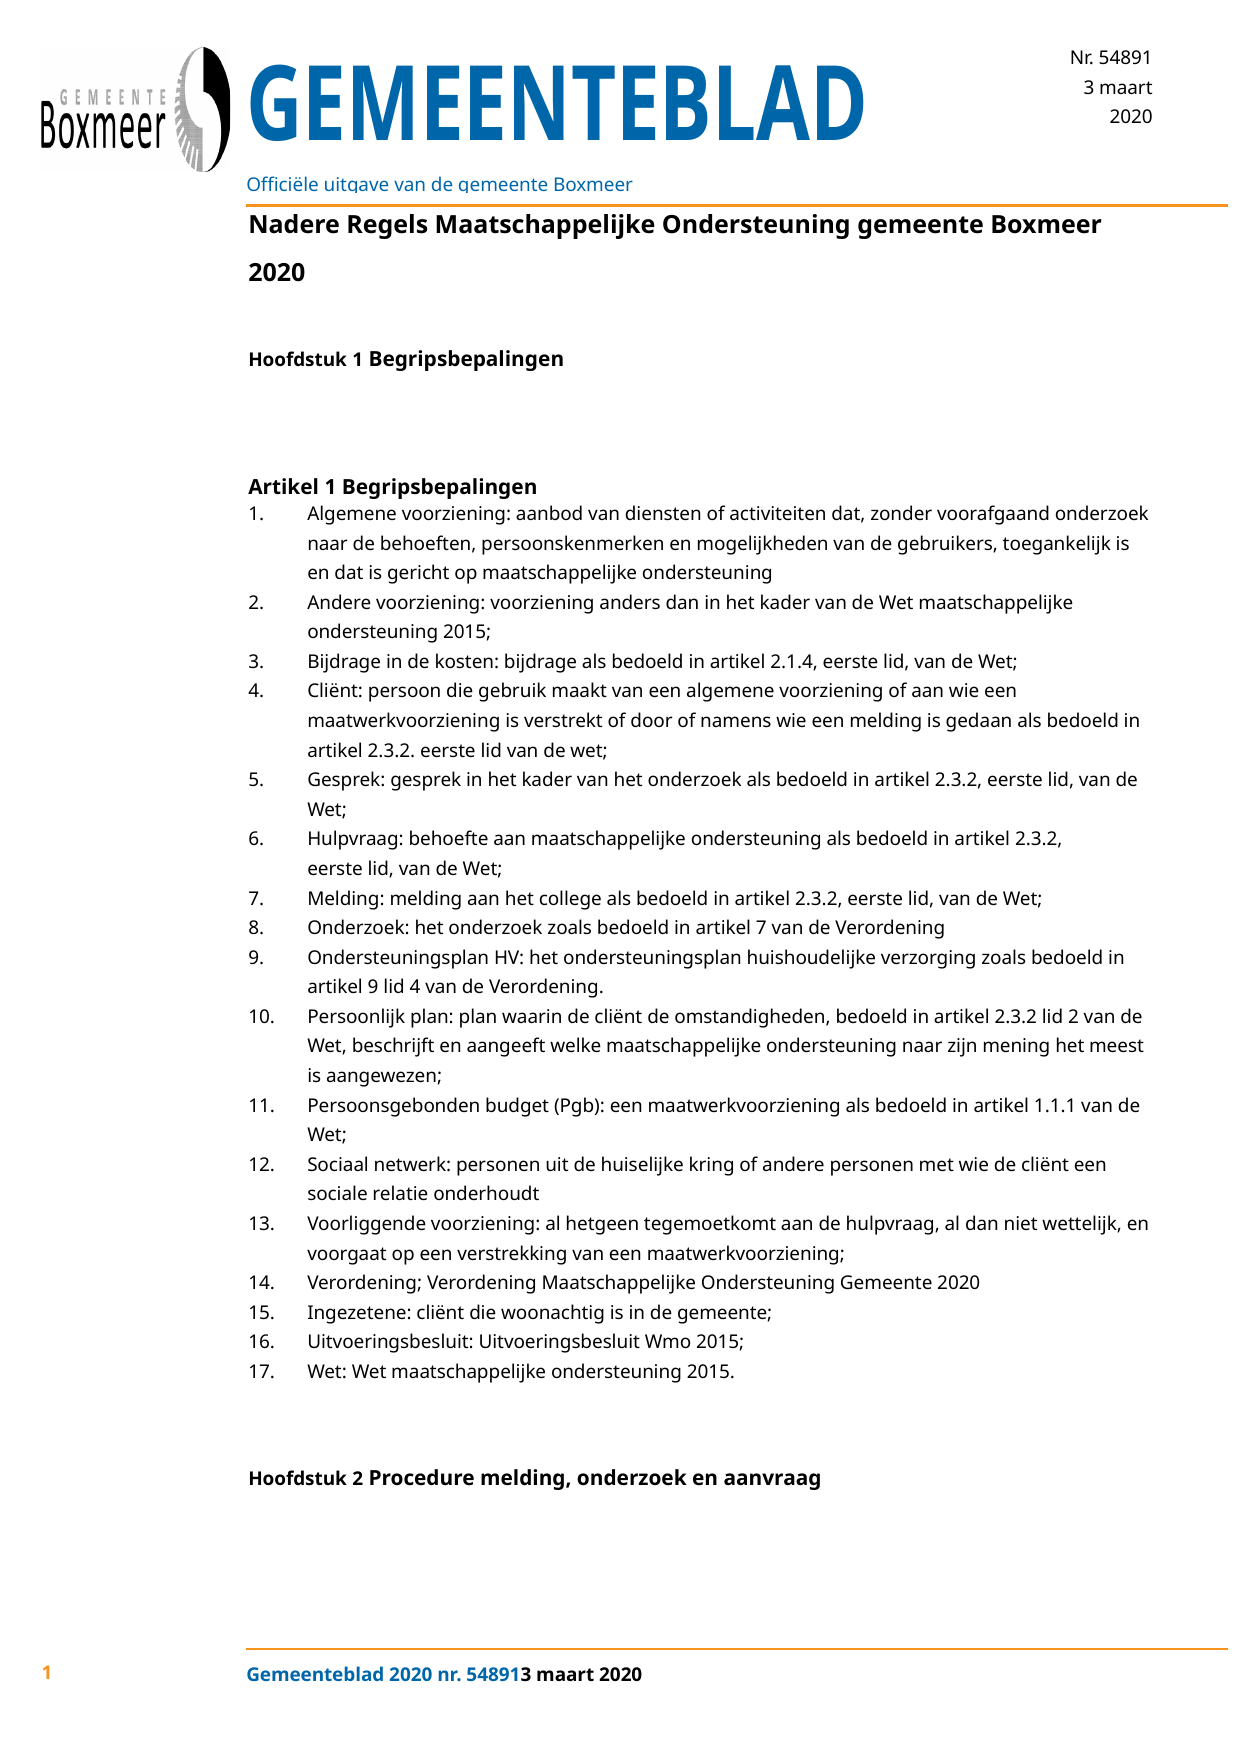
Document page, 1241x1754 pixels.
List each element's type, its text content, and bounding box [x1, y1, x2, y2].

list Ingezetene: cliënt die woonachtig is in de gemeente; [248, 1299, 1152, 1325]
list Gesprek: gesprek in het kader van het onderzoek als bedoeld in artikel 2.3.2, eerste lid, van de Wet; [248, 766, 1152, 822]
list Sociaal netwerk: personen uit de huiselijke kring of andere personen met wie de cliënt een sociale relatie onderhoudt [248, 1151, 1152, 1206]
list eerste lid, van de Wet; [248, 855, 1152, 881]
list Persoonsgebonden budget (Pgb): een maatwerkvoorziening als bedoeld in artikel 1.1.1 van de Wet; [248, 1092, 1152, 1147]
list Melding: melding aan het college als bedoeld in artikel 2.3.2, eerste lid, van de Wet; [248, 885, 1152, 911]
list Andere voorziening: voorziening anders dan in het kader van de Wet maatschappelijke ondersteuning 2015; [248, 589, 1152, 644]
text Artikel 1 Begripsbepalingen [248, 472, 1152, 500]
list Verordening; Verordening Maatschappelijke Ondersteuning Gemeente 2020 [248, 1269, 1152, 1295]
text Hoofdstuk 1 Begripsbepalingen [248, 344, 1152, 372]
list Voorliggende voorziening: al hetgeen tegemoetkomt aan de hulpvraag, al dan niet wettelijk, en voorgaat op een verstrekking van een maatwerkvoorziening; [248, 1210, 1152, 1266]
text Nadere Regels Maatschappelijke Ondersteuning gemeente Boxmeer 2020 [248, 207, 1152, 288]
list Algemene voorziening: aanbod van diensten of activiteiten dat, zonder voorafgaand onderzoek naar de behoeften, persoonskenmerken en mogelijkheden van de gebruikers, toegankelijk is en dat is gericht op maatschappelijke ondersteuning [248, 500, 1152, 585]
list Hulpvraag: behoefte aan maatschappelijke ondersteuning als bedoeld in artikel 2.3.2, [248, 826, 1152, 851]
picture [41, 47, 231, 172]
list Bijdrage in de kosten: bijdrage als bedoeld in artikel 2.1.4, eerste lid, van de Wet; [248, 648, 1152, 674]
list Onderzoek: het onderzoek zoals bedoeld in artikel 7 van de Verordening [248, 914, 1152, 940]
list Cliënt: persoon die gebruik maakt van een algemene voorziening of aan wie een maatwerkvoorziening is verstrekt of door of namens wie een melding is gedaan als bedoeld in artikel 2.3.2. eerste lid van de wet; [248, 678, 1152, 763]
list Uitvoeringsbesluit: Uitvoeringsbesluit Wmo 2015; [248, 1328, 1152, 1354]
list Ondersteuningsplan HV: het ondersteuningsplan huishoudelijke verzorging zoals bedoeld in artikel 9 lid 4 van de Verordening. [248, 944, 1152, 999]
text Hoofdstuk 2 Procedure melding, onderzoek en aanvraag [248, 1463, 1152, 1491]
list Persoonlijk plan: plan waarin de cliënt de omstandigheden, bedoeld in artikel 2.3.2 lid 2 van de Wet, beschrijft en aangeeft welke maatschappelijke ondersteuning naar zijn mening het meest is aangewezen; [248, 1003, 1152, 1088]
list Wet: Wet maatschappelijke ondersteuning 2015. [248, 1358, 1152, 1384]
